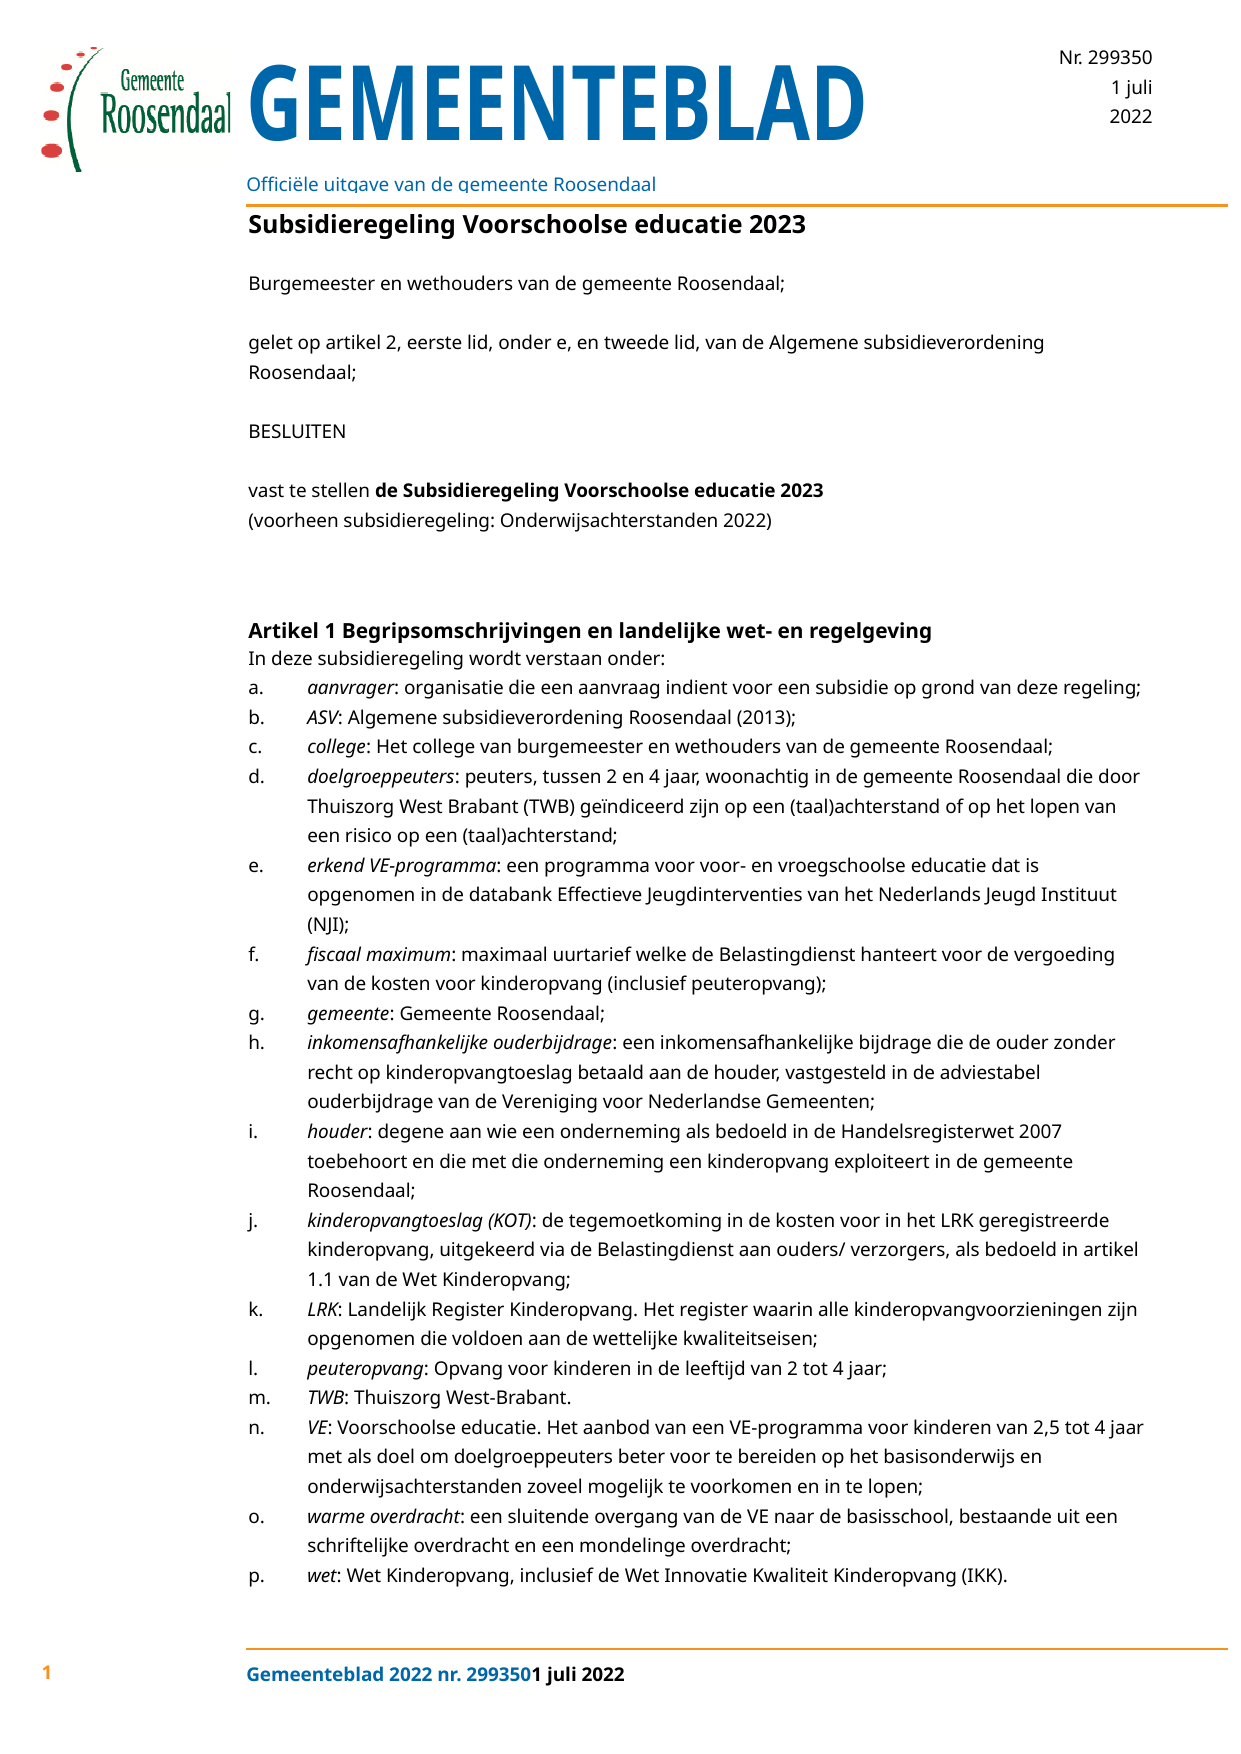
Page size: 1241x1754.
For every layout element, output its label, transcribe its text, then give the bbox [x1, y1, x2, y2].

list kinderopvangtoeslag (KOT): de tegemoetkoming in de kosten voor in het LRK geregistreerde kinderopvang, uitgekeerd via de Belastingdienst aan ouders/ verzorgers, als bedoeld in artikel 1.1 van de Wet Kinderopvang; [248, 1207, 1152, 1292]
list ASV: Algemene subsidieverordening Roosendaal (2013); [248, 704, 1152, 730]
text vast te stellen de Subsidieregeling Voorschoolse educatie 2023 [248, 477, 1152, 503]
list LRK: Landelijk Register Kinderopvang. Het register waarin alle kinderopvangvoorzieningen zijn opgenomen die voldoen aan de wettelijke kwaliteitseisen; [248, 1296, 1152, 1351]
text gelet op artikel 2, eerste lid, onder e, en tweede lid, van de Algemene subsidieverordening Roosendaal; [248, 329, 1152, 385]
list college: Het college van burgemeester en wethouders van de gemeente Roosendaal; [248, 734, 1152, 759]
list VE: Voorschoolse educatie. Het aanbod van een VE-programma voor kinderen van 2,5 tot 4 jaar met als doel om doelgroeppeuters beter voor te bereiden op het basisonderwijs en onderwijsachterstanden zoveel mogelijk te voorkomen en in te lopen; [248, 1414, 1152, 1499]
list doelgroeppeuters: peuters, tussen 2 en 4 jaar, woonachtig in de gemeente Roosendaal die door Thuiszorg West Brabant (TWB) geïndiceerd zijn op een (taal)achterstand of op het lopen van een risico op een (taal)achterstand; [248, 763, 1152, 848]
list warme overdracht: een sluitende overgang van de VE naar de basisschool, bestaande uit een schriftelijke overdracht en een mondelinge overdracht; [248, 1503, 1152, 1558]
text Burgemeester en wethouders van de gemeente Roosendaal; [248, 270, 1152, 296]
list houder: degene aan wie een onderneming als bedoeld in de Handelsregisterwet 2007 toebehoort en die met die onderneming een kinderopvang exploiteert in de gemeente Roosendaal; [248, 1118, 1152, 1203]
text (voorheen subsidieregeling: Onderwijsachterstanden 2022) [248, 507, 1152, 533]
list aanvrager: organisatie die een aanvraag indient voor een subsidie op grond van deze regeling; [248, 674, 1152, 700]
list erkend VE-programma: een programma voor voor- en vroegschoolse educatie dat is opgenomen in de databank Effectieve Jeugdinterventies van het Nederlands Jeugd Instituut (NJI); [248, 852, 1152, 937]
picture [41, 47, 231, 172]
list peuteropvang: Opvang voor kinderen in de leeftijd van 2 tot 4 jaar; [248, 1355, 1152, 1381]
list inkomensafhankelijke ouderbijdrage: een inkomensafhankelijke bijdrage die de ouder zonder recht op kinderopvangtoeslag betaald aan de houder, vastgesteld in de adviestabel ouderbijdrage van de Vereniging voor Nederlandse Gemeenten; [248, 1029, 1152, 1114]
list wet: Wet Kinderopvang, inclusief de Wet Innovatie Kwaliteit Kinderopvang (IKK). [248, 1562, 1152, 1588]
list fiscaal maximum: maximaal uurtarief welke de Belastingdienst hanteert voor de vergoeding van de kosten voor kinderopvang (inclusief peuteropvang); [248, 941, 1152, 996]
text Artikel 1 Begripsomschrijvingen en landelijke wet- en regelgeving [248, 617, 1152, 645]
list TWB: Thuiszorg West-Brabant. [248, 1384, 1152, 1410]
text BESLUITEN [248, 418, 1152, 444]
text In deze subsidieregeling wordt verstaan onder: [248, 645, 1152, 671]
list gemeente: Gemeente Roosendaal; [248, 1000, 1152, 1026]
text Subsidieregeling Voorschoolse educatie 2023 [248, 207, 1152, 241]
